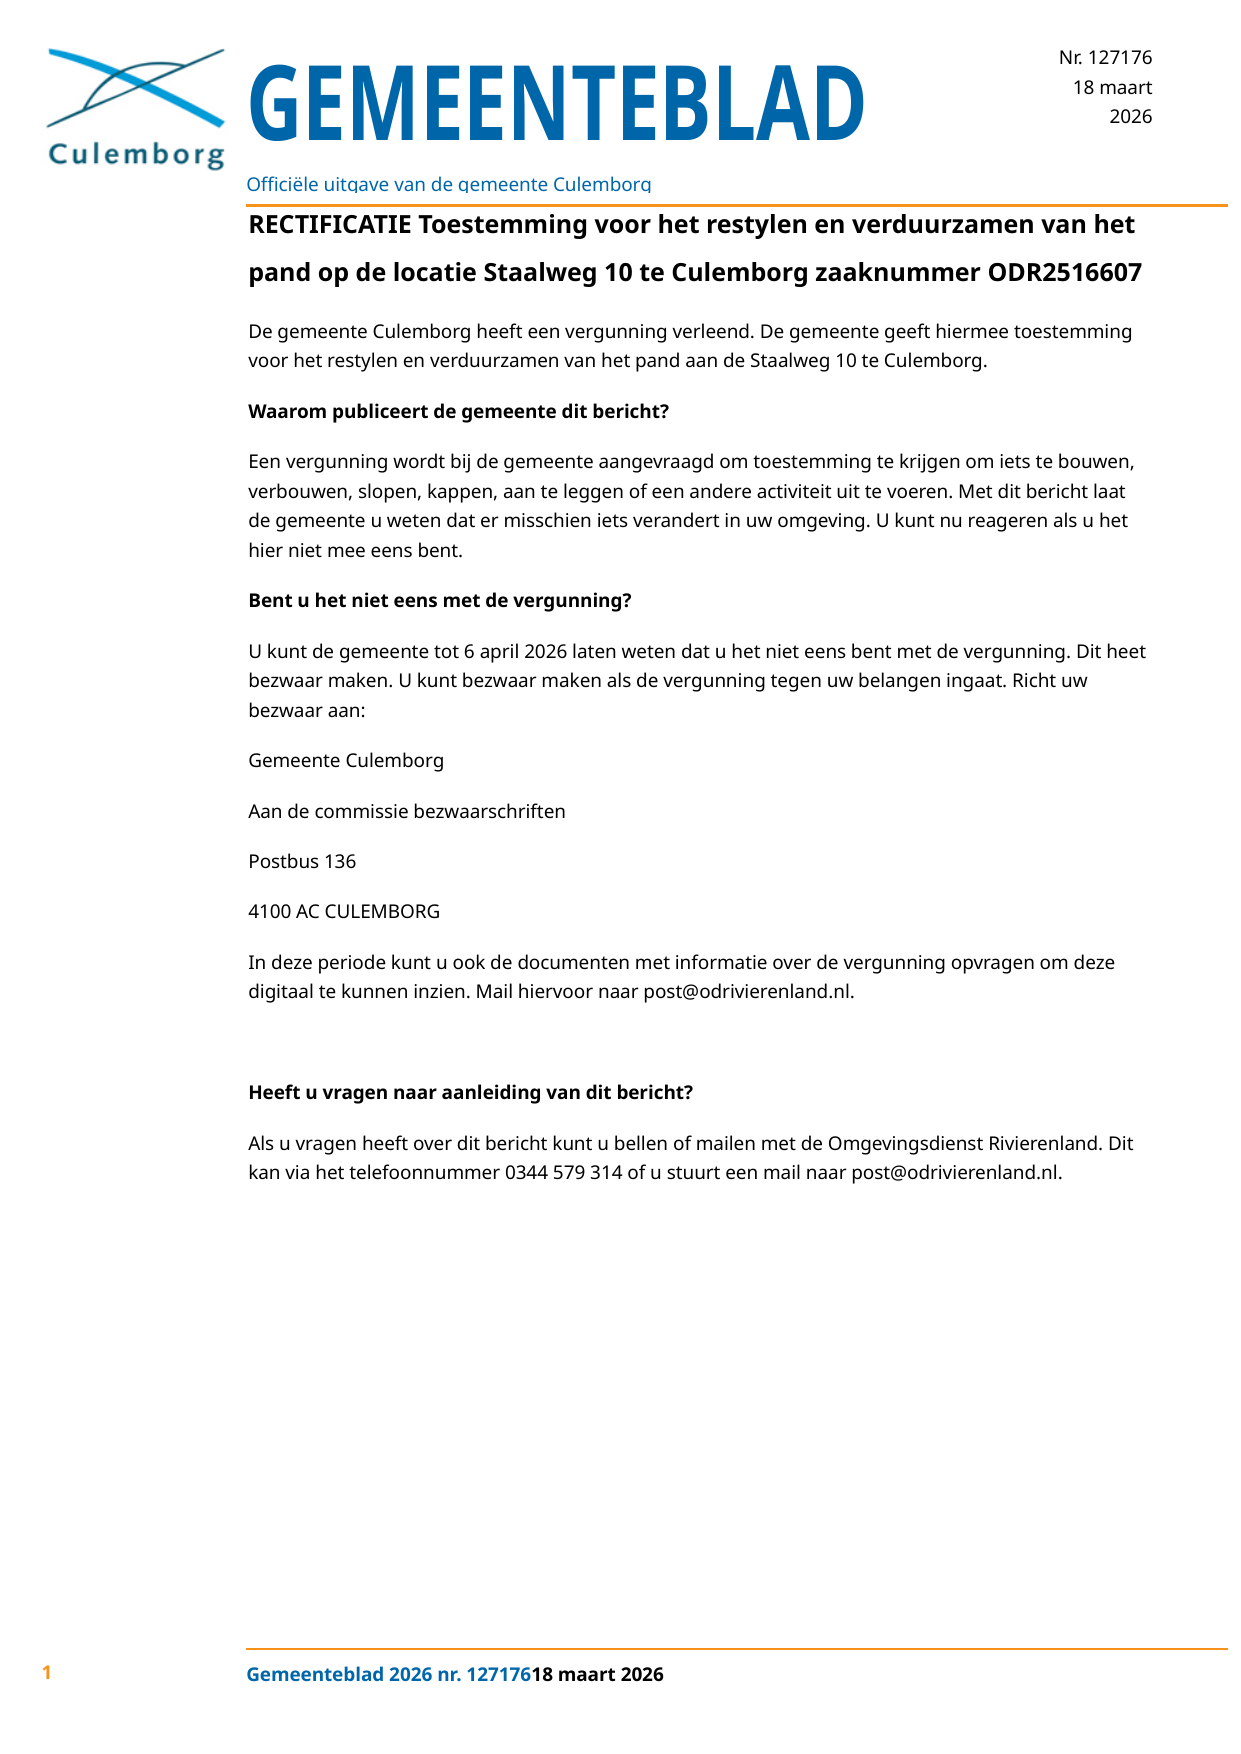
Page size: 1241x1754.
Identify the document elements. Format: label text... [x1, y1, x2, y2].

text In deze periode kunt u ook de documenten met informatie over de vergunning opvragen om deze digitaal te kunnen inzien. Mail hiervoor naar post@odrivierenland.nl. [248, 949, 1152, 1004]
text Waarom publiceert de gemeente dit bericht? [248, 398, 1152, 424]
text Als u vragen heeft over dit bericht kunt u bellen of mailen met de Omgevingsdienst Rivierenland. Dit kan via het telefoonnummer 0344 579 314 of u stuurt een mail naar post@odrivierenland.nl. [248, 1130, 1152, 1185]
text Aan de commissie bezwaarschriften [248, 798, 1152, 824]
text Postbus 136 [248, 848, 1152, 874]
text 4100 AC CULEMBORG [248, 899, 1152, 924]
text Gemeente Culemborg [248, 747, 1152, 773]
text De gemeente Culemborg heeft een vergunning verleend. De gemeente geeft hiermee toestemming voor het restylen en verduurzamen van het pand aan de Staalweg 10 te Culemborg. [248, 318, 1152, 373]
picture [41, 47, 231, 172]
text U kunt de gemeente tot 6 april 2026 laten weten dat u het niet eens bent met de vergunning. Dit heet bezwaar maken. U kunt bezwaar maken als de vergunning tegen uw belangen ingaat. Richt uw bezwaar aan: [248, 638, 1152, 723]
text Een vergunning wordt bij de gemeente aangevraagd om toestemming te krijgen om iets te bouwen, verbouwen, slopen, kappen, aan te leggen of een andere activiteit uit te voeren. Met dit bericht laat de gemeente u weten dat er misschien iets verandert in uw omgeving. U kunt nu reageren als u het hier niet mee eens bent. [248, 448, 1152, 563]
text Bent u het niet eens met de vergunning? [248, 587, 1152, 613]
text RECTIFICATIE Toestemming voor het restylen en verduurzamen van het pand op de locatie Staalweg 10 te Culemborg zaaknummer ODR2516607 [248, 207, 1152, 288]
text Heeft u vragen naar aanleiding van dit bericht? [248, 1079, 1152, 1105]
